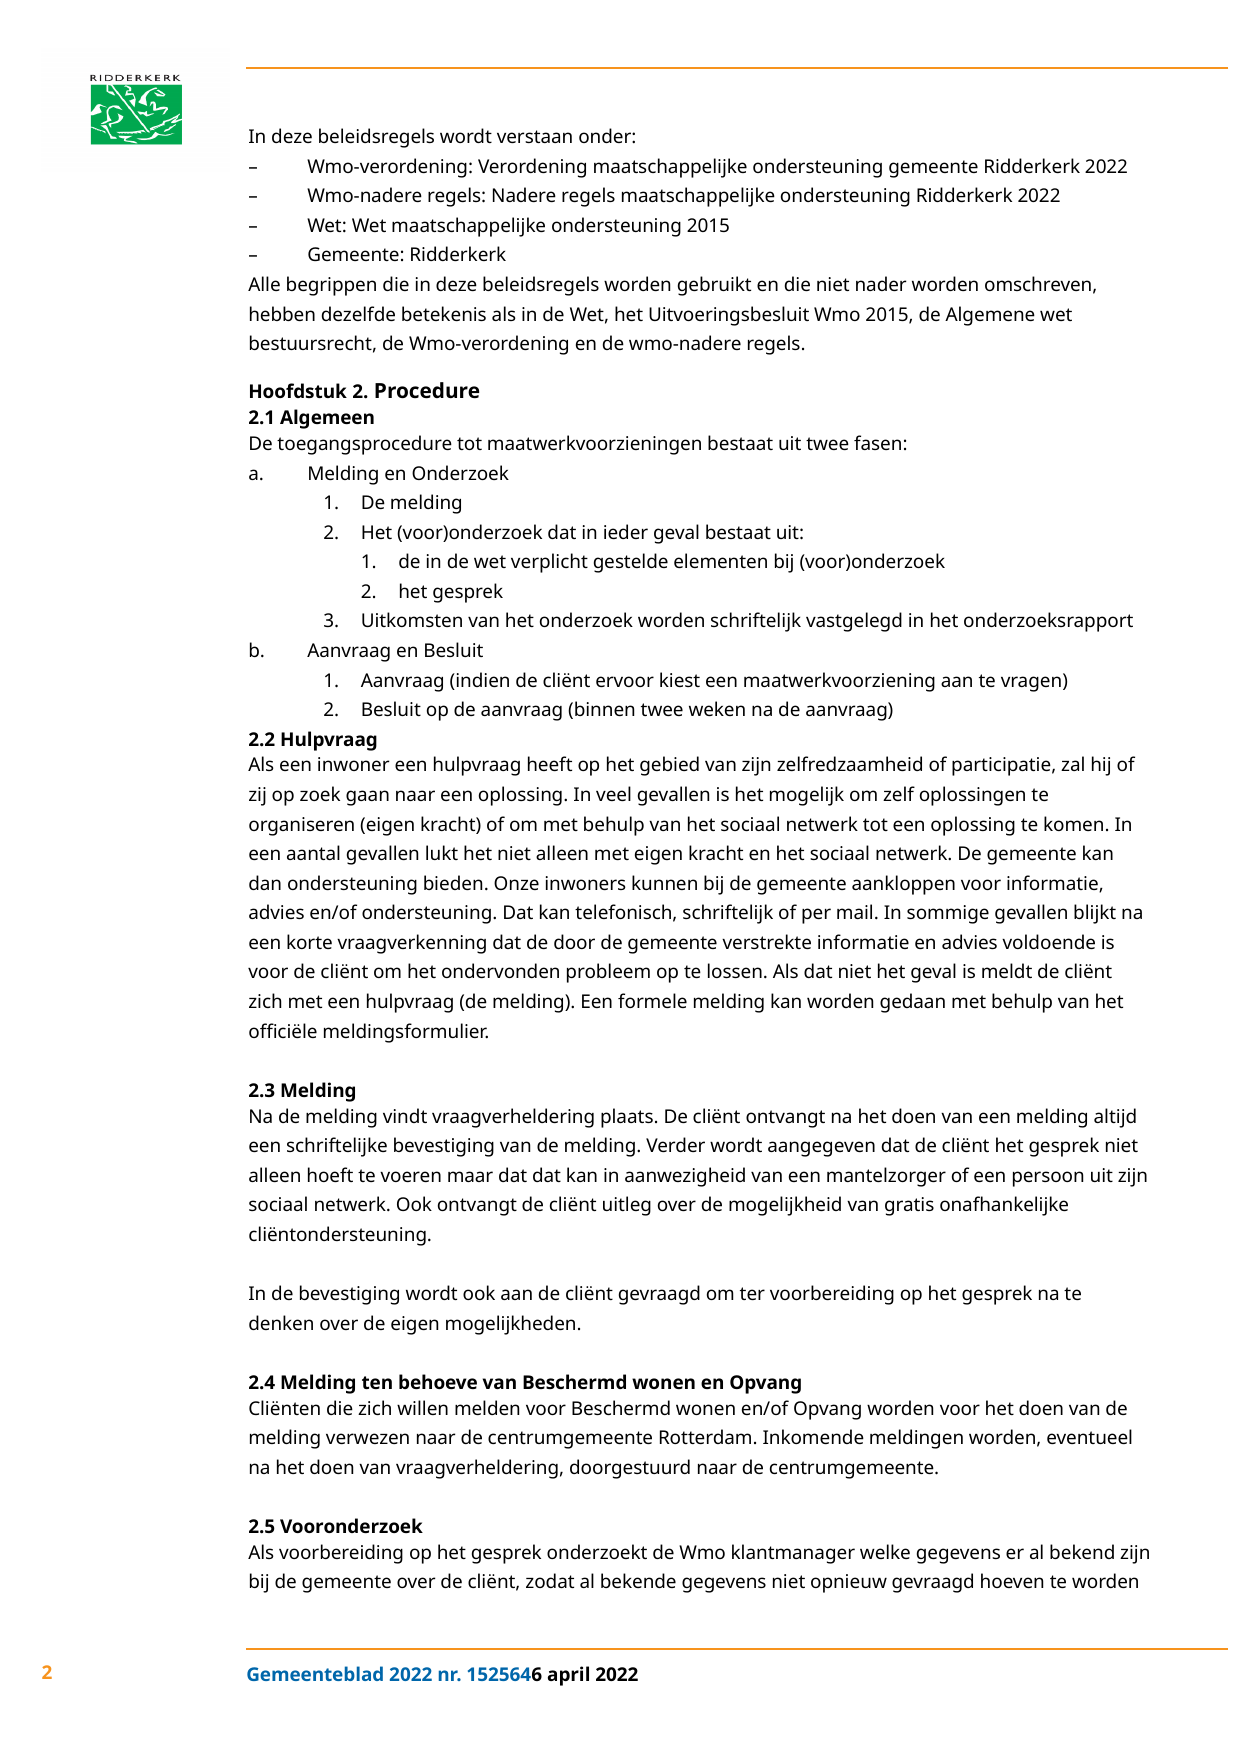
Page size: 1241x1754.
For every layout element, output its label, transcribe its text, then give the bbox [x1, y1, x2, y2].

text Na de melding vindt vraagverheldering plaats. De cliënt ontvangt na het doen van een melding altijd een schriftelijke bevestiging van de melding. Verder wordt aangegeven dat de cliënt het gesprek niet alleen hoeft te voeren maar dat dat kan in aanwezigheid van een mantelzorger of een persoon uit zijn sociaal netwerk. Ook ontvangt de cliënt uitleg over de mogelijkheid van gratis onafhankelijke cliëntondersteuning. [248, 1103, 1152, 1247]
picture [41, 47, 231, 172]
list Wmo-verordening: Verordening maatschappelijke ondersteuning gemeente Ridderkerk 2022 [248, 153, 1152, 178]
list Uitkomsten van het onderzoek worden schriftelijk vastgelegd in het onderzoeksrapport [323, 608, 1152, 633]
text In de bevestiging wordt ook aan de cliënt gevraagd om ter voorbereiding op het gesprek na te denken over de eigen mogelijkheden. [248, 1280, 1152, 1336]
text Als voorbereiding op het gesprek onderzoekt de Wmo klantmanager welke gegevens er al bekend zijn bij de gemeente over de cliënt, zodat al bekende gegevens niet opnieuw gevraagd hoeven te worden [248, 1539, 1152, 1594]
list de in de wet verplicht gestelde elementen bij (voor)onderzoek [361, 548, 1152, 574]
text In deze beleidsregels wordt verstaan onder: [248, 123, 1152, 149]
text Hoofdstuk 2. Procedure [248, 376, 1152, 404]
text 2.4 Melding ten behoeve van Beschermd wonen en Opvang [248, 1369, 1152, 1395]
text Alle begrippen die in deze beleidsregels worden gebruikt en die niet nader worden omschreven, hebben dezelfde betekenis als in de Wet, het Uitvoeringsbesluit Wmo 2015, de Algemene wet bestuursrecht, de Wmo-verordening en de wmo-nadere regels. [248, 271, 1152, 356]
list Het (voor)onderzoek dat in ieder geval bestaat uit: [323, 519, 1152, 544]
text Als een inwoner een hulpvraag heeft op het gebied van zijn zelfredzaamheid of participatie, zal hij of zij op zoek gaan naar een oplossing. In veel gevallen is het mogelijk om zelf oplossingen te organiseren (eigen kracht) of om met behulp van het sociaal netwerk tot een oplossing te komen. In een aantal gevallen lukt het niet alleen met eigen kracht en het sociaal netwerk. De gemeente kan dan ondersteuning bieden. Onze inwoners kunnen bij de gemeente aankloppen voor informatie, advies en/of ondersteuning. Dat kan telefonisch, schriftelijk of per mail. In sommige gevallen blijkt na een korte vraagverkenning dat de door de gemeente verstrekte informatie en advies voldoende is voor de cliënt om het ondervonden probleem op te lossen. Als dat niet het geval is meldt de cliënt zich met een hulpvraag (de melding). Een formele melding kan worden gedaan met behulp van het officiële meldingsformulier. [248, 752, 1152, 1044]
list Aanvraag en Besluit [248, 637, 1152, 663]
list De melding [323, 489, 1152, 515]
text De toegangsprocedure tot maatwerkvoorzieningen bestaat uit twee fasen: [248, 430, 1152, 456]
list Wet: Wet maatschappelijke ondersteuning 2015 [248, 212, 1152, 238]
text Cliënten die zich willen melden voor Beschermd wonen en/of Opvang worden voor het doen van de melding verwezen naar de centrumgemeente Rotterdam. Inkomende meldingen worden, eventueel na het doen van vraagverheldering, doorgestuurd naar de centrumgemeente. [248, 1395, 1152, 1480]
text 2.5 Vooronderzoek [248, 1513, 1152, 1539]
text 2.1 Algemeen [248, 404, 1152, 430]
text 2.3 Melding [248, 1077, 1152, 1103]
text 2.2 Hulpvraag [248, 726, 1152, 752]
list Besluit op de aanvraag (binnen twee weken na de aanvraag) [323, 696, 1152, 722]
list Melding en Onderzoek [248, 460, 1152, 485]
list het gesprek [361, 578, 1152, 604]
list Wmo-nadere regels: Nadere regels maatschappelijke ondersteuning Ridderkerk 2022 [248, 182, 1152, 208]
list Gemeente: Ridderkerk [248, 242, 1152, 267]
list Aanvraag (indien de cliënt ervoor kiest een maatwerkvoorziening aan te vragen) [323, 667, 1152, 692]
